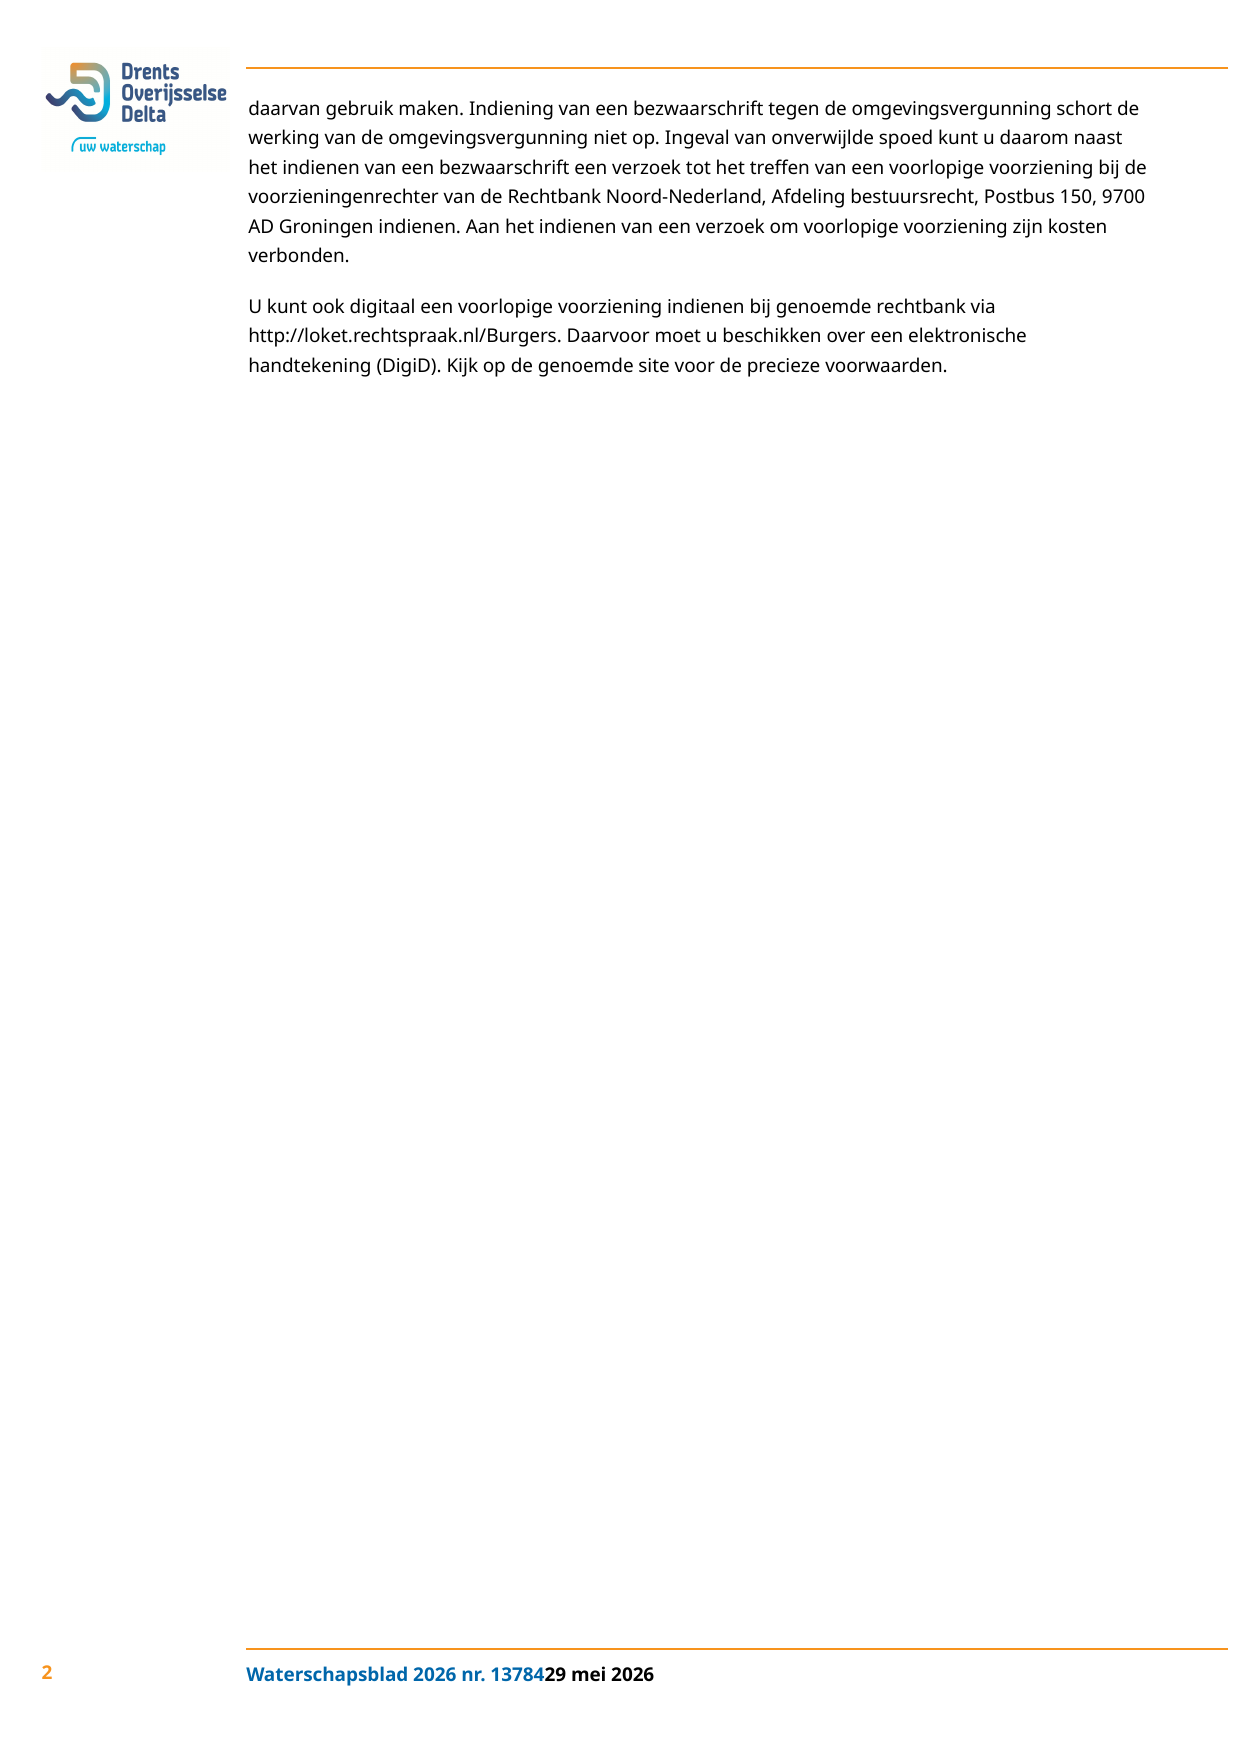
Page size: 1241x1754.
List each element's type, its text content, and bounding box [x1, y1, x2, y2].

text daarvan gebruik maken. Indiening van een bezwaarschrift tegen de omgevingsvergunning schort de werking van de omgevingsvergunning niet op. Ingeval van onverwijlde spoed kunt u daarom naast het indienen van een bezwaarschrift een verzoek tot het treffen van een voorlopige voorziening bij de voorzieningenrechter van de Rechtbank Noord-Nederland, Afdeling bestuursrecht, Postbus 150, 9700 AD Groningen indienen. Aan het indienen van een verzoek om voorlopige voorziening zijn kosten verbonden. [248, 95, 1152, 268]
picture [41, 47, 231, 172]
text U kunt ook digitaal een voorlopige voorziening indienen bij genoemde rechtbank via http://loket.rechtspraak.nl/Burgers. Daarvoor moet u beschikken over een elektronische handtekening (DigiD). Kijk op de genoemde site voor de precieze voorwaarden. [248, 293, 1152, 378]
